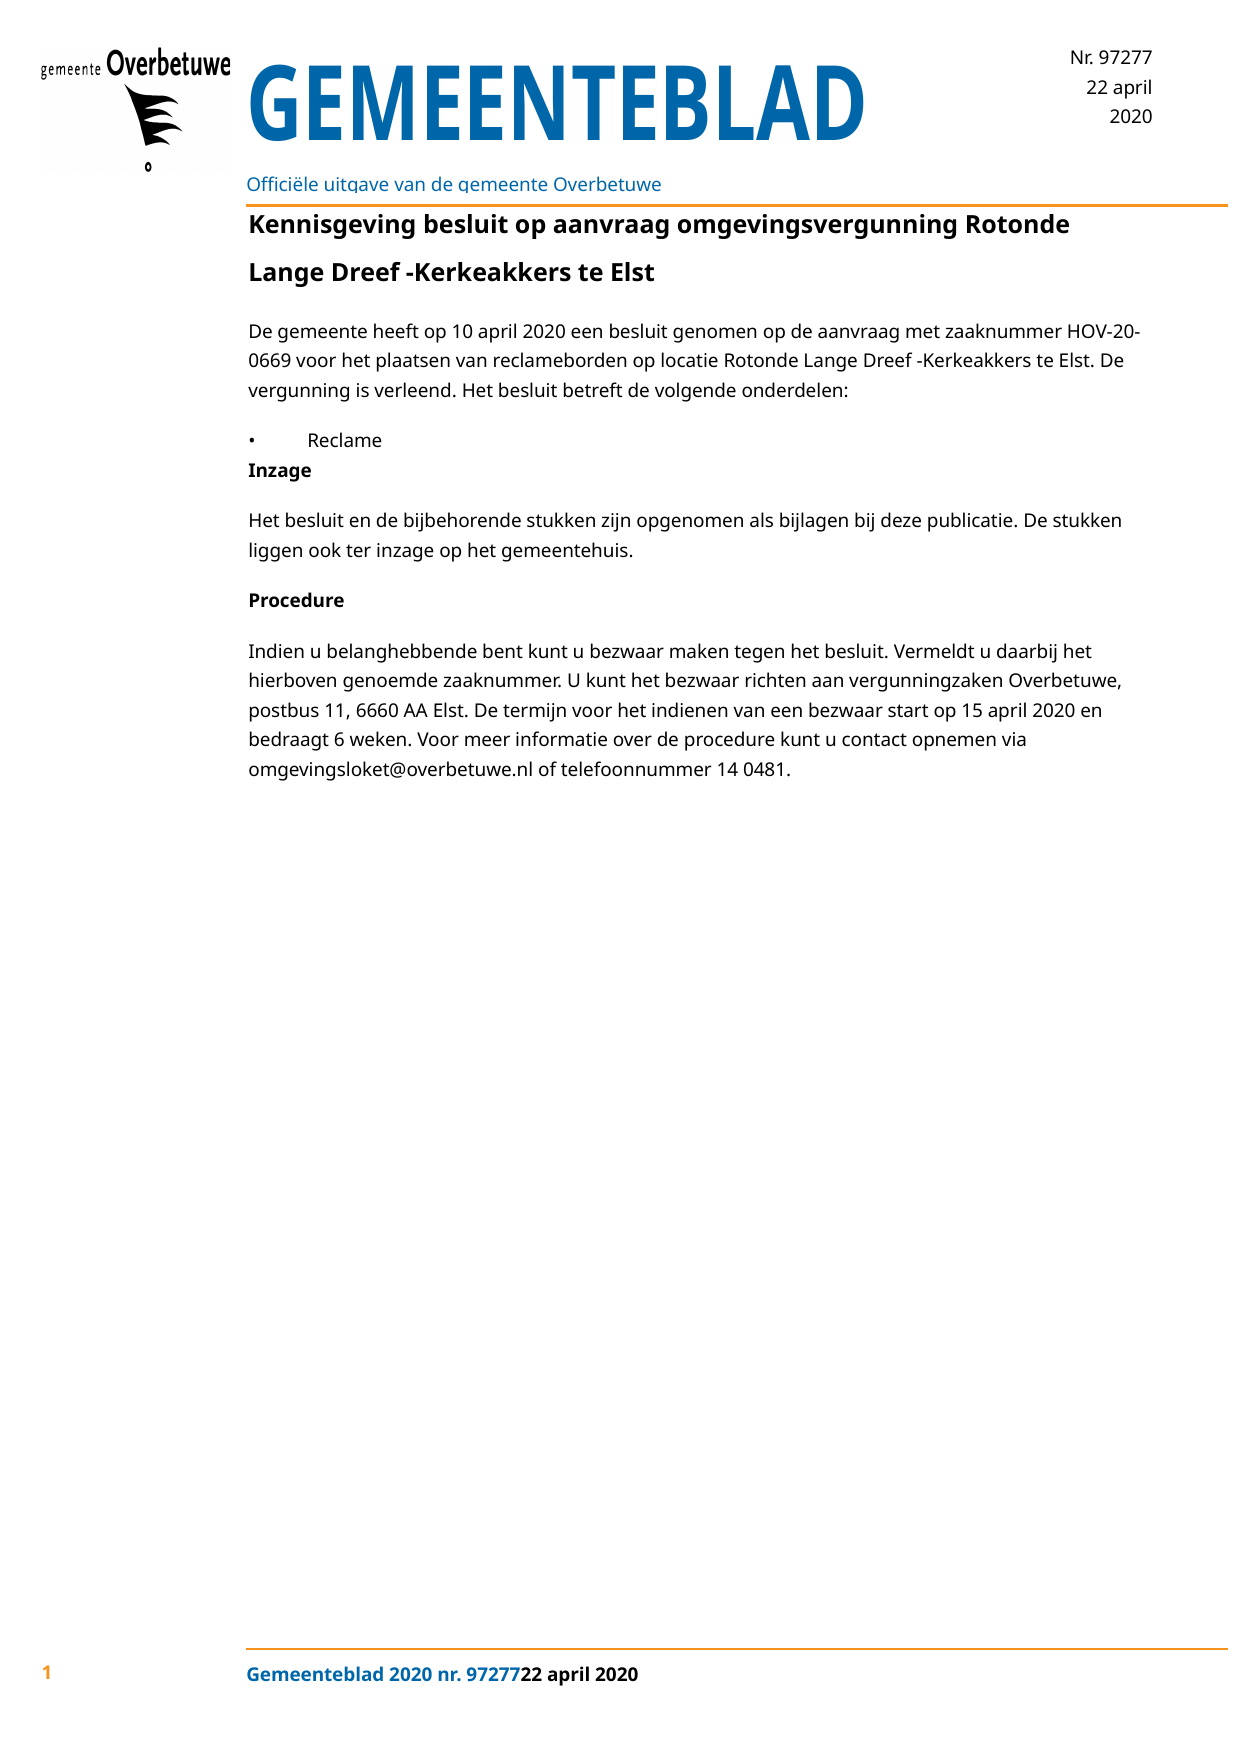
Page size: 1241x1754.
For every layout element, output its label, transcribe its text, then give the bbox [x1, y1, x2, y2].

text Het besluit en de bijbehorende stukken zijn opgenomen als bijlagen bij deze publicatie. De stukken liggen ook ter inzage op het gemeentehuis. [248, 507, 1152, 563]
text Inzage [248, 457, 1152, 483]
text De gemeente heeft op 10 april 2020 een besluit genomen op de aanvraag met zaaknummer HOV-20-0669 voor het plaatsen van reclameborden op locatie Rotonde Lange Dreef -Kerkeakkers te Elst. De vergunning is verleend. Het besluit betreft de volgende onderdelen: [248, 318, 1152, 403]
text Procedure [248, 587, 1152, 613]
text Indien u belanghebbende bent kunt u bezwaar maken tegen het besluit. Vermeldt u daarbij het hierboven genoemde zaaknummer. U kunt het bezwaar richten aan vergunningzaken Overbetuwe, postbus 11, 6660 AA Elst. De termijn voor het indienen van een bezwaar start op 15 april 2020 en bedraagt 6 weken. Voor meer informatie over de procedure kunt u contact opnemen via omgevingsloket@overbetuwe.nl of telefoonnummer 14 0481. [248, 638, 1152, 782]
picture [41, 47, 231, 172]
text Kennisgeving besluit op aanvraag omgevingsvergunning Rotonde Lange Dreef -Kerkeakkers te Elst [248, 207, 1152, 288]
list Reclame [248, 427, 1152, 453]
